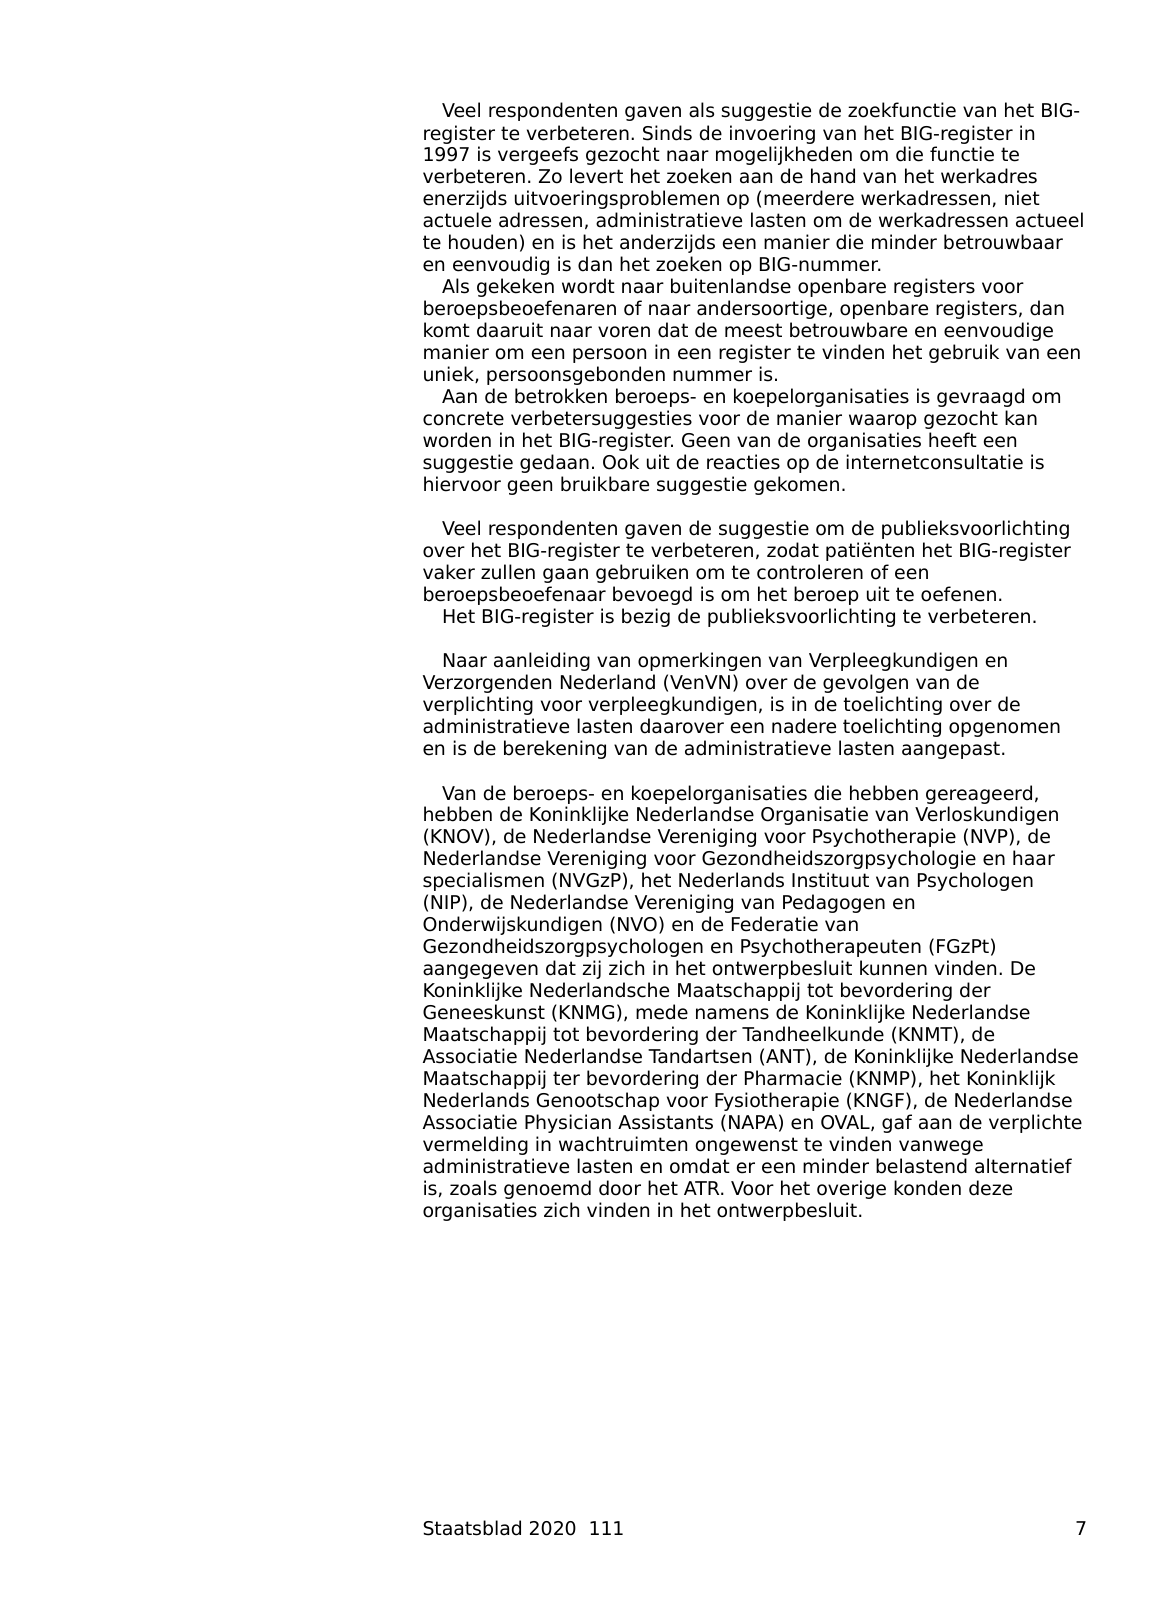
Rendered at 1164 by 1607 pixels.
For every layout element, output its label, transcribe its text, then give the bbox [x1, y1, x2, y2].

text Van de beroeps- en koepelorganisaties die hebben gereageerd, hebben de Koninklijke Nederlandse Organisatie van Verloskundigen (KNOV), de Nederlandse Vereniging voor Psychotherapie (NVP), de Nederlandse Vereniging voor Gezondheidszorgpsychologie en haar specialismen (NVGzP), het Nederlands Instituut van Psychologen (NIP), de Nederlandse Vereniging van Pedagogen en Onderwijskundigen (NVO) en de Federatie van Gezondheidszorgpsychologen en Psychotherapeuten (FGzPt) aangegeven dat zij zich in het ontwerpbesluit kunnen vinden. De Koninklijke Nederlandsche Maatschappij tot bevordering der Geneeskunst (KNMG), mede namens de Koninklijke Nederlandse Maatschappij tot bevordering der Tandheelkunde (KNMT), de Associatie Nederlandse Tandartsen (ANT), de Koninklijke Nederlandse Maatschappij ter bevordering der Pharmacie (KNMP), het Koninklijk Nederlands Genootschap voor Fysiotherapie (KNGF), de Nederlandse Associatie Physician Assistants (NAPA) en OVAL, gaf aan de verplichte vermelding in wachtruimten ongewenst te vinden vanwege administratieve lasten en omdat er een minder belastend alternatief is, zoals genoemd door het ATR. Voor het overige konden deze organisaties zich vinden in het ontwerpbesluit. [422, 782, 1087, 1222]
text Als gekeken wordt naar buitenlandse openbare registers voor beroepsbeoefenaren of naar andersoortige, openbare registers, dan komt daaruit naar voren dat de meest betrouwbare en eenvoudige manier om een persoon in een register te vinden het gebruik van een uniek, persoonsgebonden nummer is. [422, 276, 1087, 386]
text Naar aanleiding van opmerkingen van Verpleegkundigen en Verzorgenden Nederland (VenVN) over de gevolgen van de verplichting voor verpleegkundigen, is in de toelichting over de administratieve lasten daarover een nadere toelichting opgenomen en is de berekening van de administratieve lasten aangepast. [422, 650, 1087, 760]
text Veel respondenten gaven de suggestie om de publieksvoorlichting over het BIG-register te verbeteren, zodat patiënten het BIG-register vaker zullen gaan gebruiken om te controleren of een beroepsbeoefenaar bevoegd is om het beroep uit te oefenen. [422, 518, 1087, 606]
text Veel respondenten gaven als suggestie de zoekfunctie van het BIG-register te verbeteren. Sinds de invoering van het BIG-register in 1997 is vergeefs gezocht naar mogelijkheden om die functie te verbeteren. Zo levert het zoeken aan de hand van het werkadres enerzijds uitvoeringsproblemen op (meerdere werkadressen, niet actuele adressen, administratieve lasten om de werkadressen actueel te houden) en is het anderzijds een manier die minder betrouwbaar en eenvoudig is dan het zoeken op BIG-nummer. [422, 100, 1087, 276]
text Aan de betrokken beroeps- en koepelorganisaties is gevraagd om concrete verbetersuggesties voor de manier waarop gezocht kan worden in het BIG-register. Geen van de organisaties heeft een suggestie gedaan. Ook uit de reacties op de internetconsultatie is hiervoor geen bruikbare suggestie gekomen. [422, 386, 1087, 496]
text Het BIG-register is bezig de publieksvoorlichting te verbeteren. [422, 606, 1087, 628]
